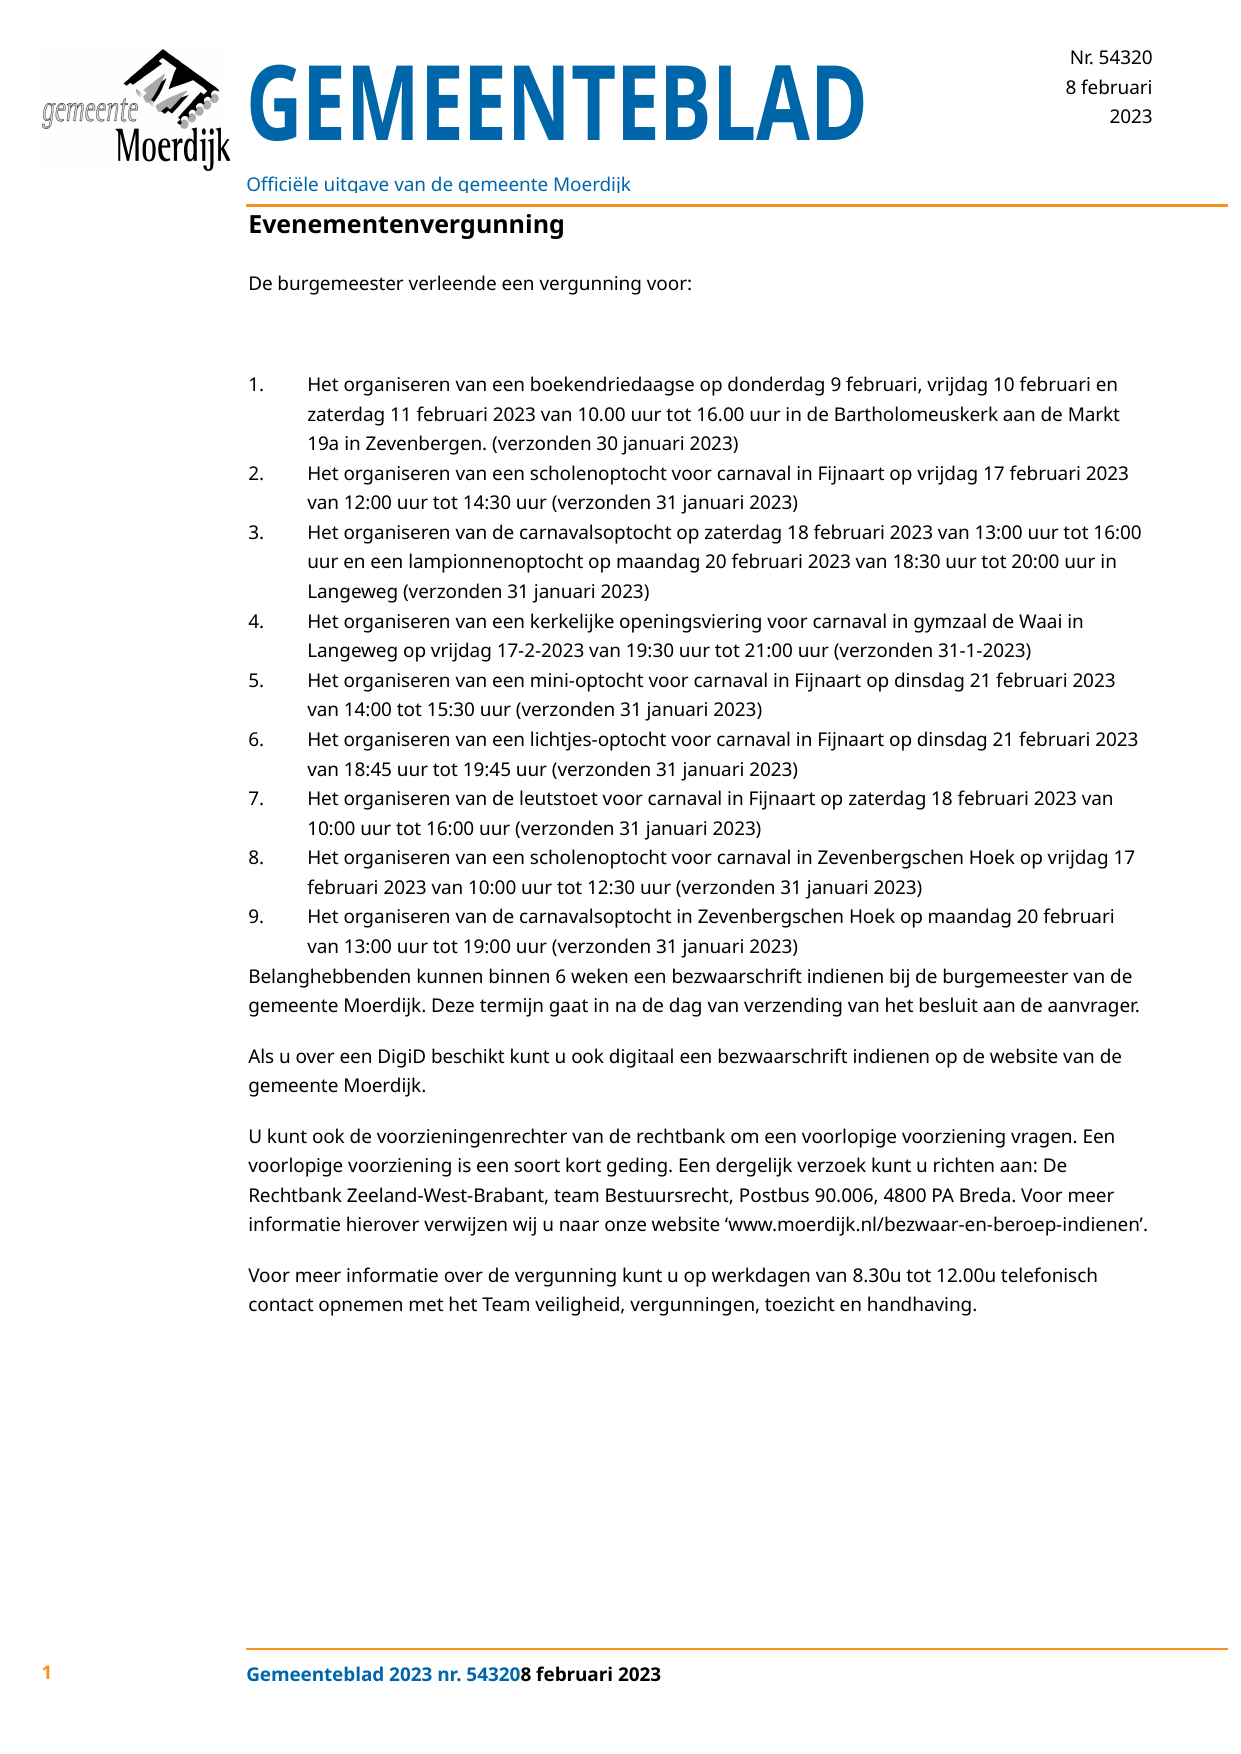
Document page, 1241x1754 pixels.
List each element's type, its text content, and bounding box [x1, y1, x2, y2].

list Het organiseren van een kerkelijke openingsviering voor carnaval in gymzaal de Waai in Langeweg op vrijdag 17-2-2023 van 19:30 uur tot 21:00 uur (verzonden 31-1-2023) [248, 608, 1152, 663]
list Het organiseren van een mini-optocht voor carnaval in Fijnaart op dinsdag 21 februari 2023 van 14:00 tot 15:30 uur (verzonden 31 januari 2023) [248, 667, 1152, 722]
text De burgemeester verleende een ­vergunning voor: [248, 270, 1152, 296]
list Het organiseren van de leutstoet voor carnaval in Fijnaart op zaterdag 18 februari 2023 van 10:00 uur tot 16:00 uur (verzonden 31 januari 2023) [248, 785, 1152, 841]
text Als u over een DigiD beschikt kunt u ook digitaal een bezwaarschrift indienen op de website van de gemeente Moerdijk. [248, 1043, 1152, 1098]
text U kunt ook de voorzieningenrechter van de rechtbank om een voorlopige voorziening vragen. Een voorlopige voorziening is een soort kort geding. Een dergelijk verzoek kunt u richten aan: De Rechtbank Zeeland-West-Brabant, team Bestuursrecht, Postbus 90.006, 4800 PA Breda. Voor meer informatie hierover verwijzen wij u naar onze website ‘www.moerdijk.nl/bezwaar-en-beroep-indienen’. [248, 1123, 1152, 1237]
text Voor meer informatie over de vergunning kunt u op werkdagen van 8.30u tot 12.00u telefonisch contact opnemen met het Team veiligheid, vergunningen, toezicht en handhaving. [248, 1262, 1152, 1317]
list Het organiseren van een lichtjes-optocht voor carnaval in Fijnaart op dinsdag 21 februari 2023 van 18:45 uur tot 19:45 uur (verzonden 31 januari 2023) [248, 726, 1152, 781]
list Het organiseren van een boekendriedaagse op donderdag 9 februari, vrijdag 10 februari en zaterdag 11 februari 2023 van 10.00 uur tot 16.00 uur in de Bartholomeuskerk aan de Markt 19a in Zevenbergen. (verzonden 30 januari 2023) [248, 371, 1152, 456]
list Het organiseren van de carnavalsoptocht op zaterdag 18 februari 2023 van 13:00 uur tot 16:00 uur en een lampionnenoptocht op maandag 20 februari 2023 van 18:30 uur tot 20:00 uur in Langeweg (verzonden 31 januari 2023) [248, 519, 1152, 604]
list Het organiseren van de carnavalsoptocht in Zevenbergschen Hoek op maandag 20 februari van 13:00 uur tot 19:00 uur (verzonden 31 januari 2023) [248, 904, 1152, 959]
list Het organiseren van een scholenoptocht voor carnaval in Fijnaart op vrijdag 17 februari 2023 van 12:00 uur tot 14:30 uur (verzonden 31 januari 2023) [248, 460, 1152, 515]
picture [41, 47, 231, 172]
list Het organiseren van een scholenoptocht voor carnaval in Zevenbergschen Hoek op vrijdag 17 februari 2023 van 10:00 uur tot 12:30 uur (verzonden 31 januari 2023) [248, 844, 1152, 900]
text Belanghebbenden kunnen binnen 6 weken een bezwaarschrift indienen bij de burgemeester van de gemeente Moerdijk. Deze termijn gaat in na de dag van verzending van het besluit aan de aanvrager. [248, 963, 1152, 1018]
text Evenementenvergunning [248, 207, 1152, 241]
